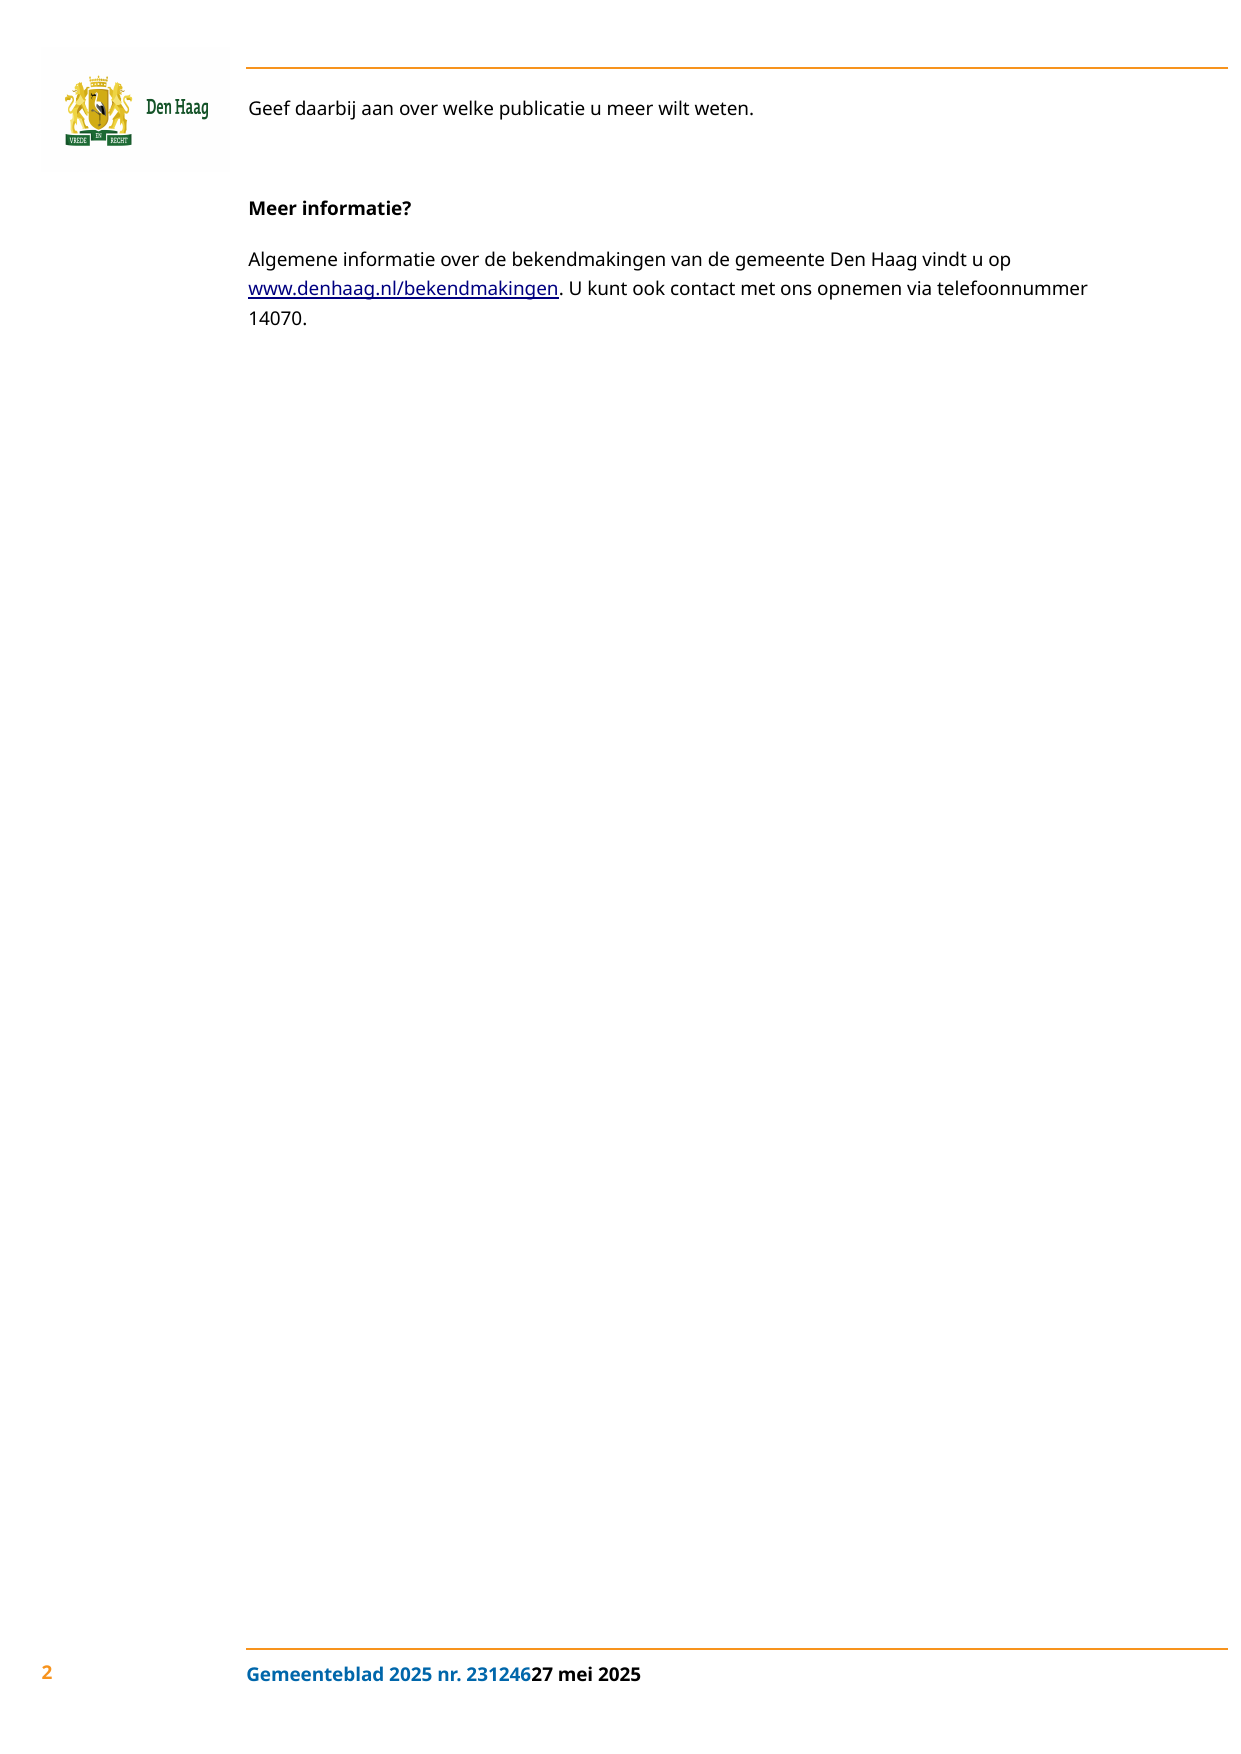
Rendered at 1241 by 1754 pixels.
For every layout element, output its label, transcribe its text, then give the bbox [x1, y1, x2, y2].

picture [41, 47, 231, 172]
text Algemene informatie over de bekendmakingen van de gemeente Den Haag vindt u op www.denhaag.nl/bekendmakingen. U kunt ook contact met ons opnemen via telefoonnummer 14070. [248, 246, 1152, 331]
text Geef daarbij aan over welke publicatie u meer wilt weten. [248, 95, 1152, 121]
text Meer informatie? [248, 196, 1152, 221]
